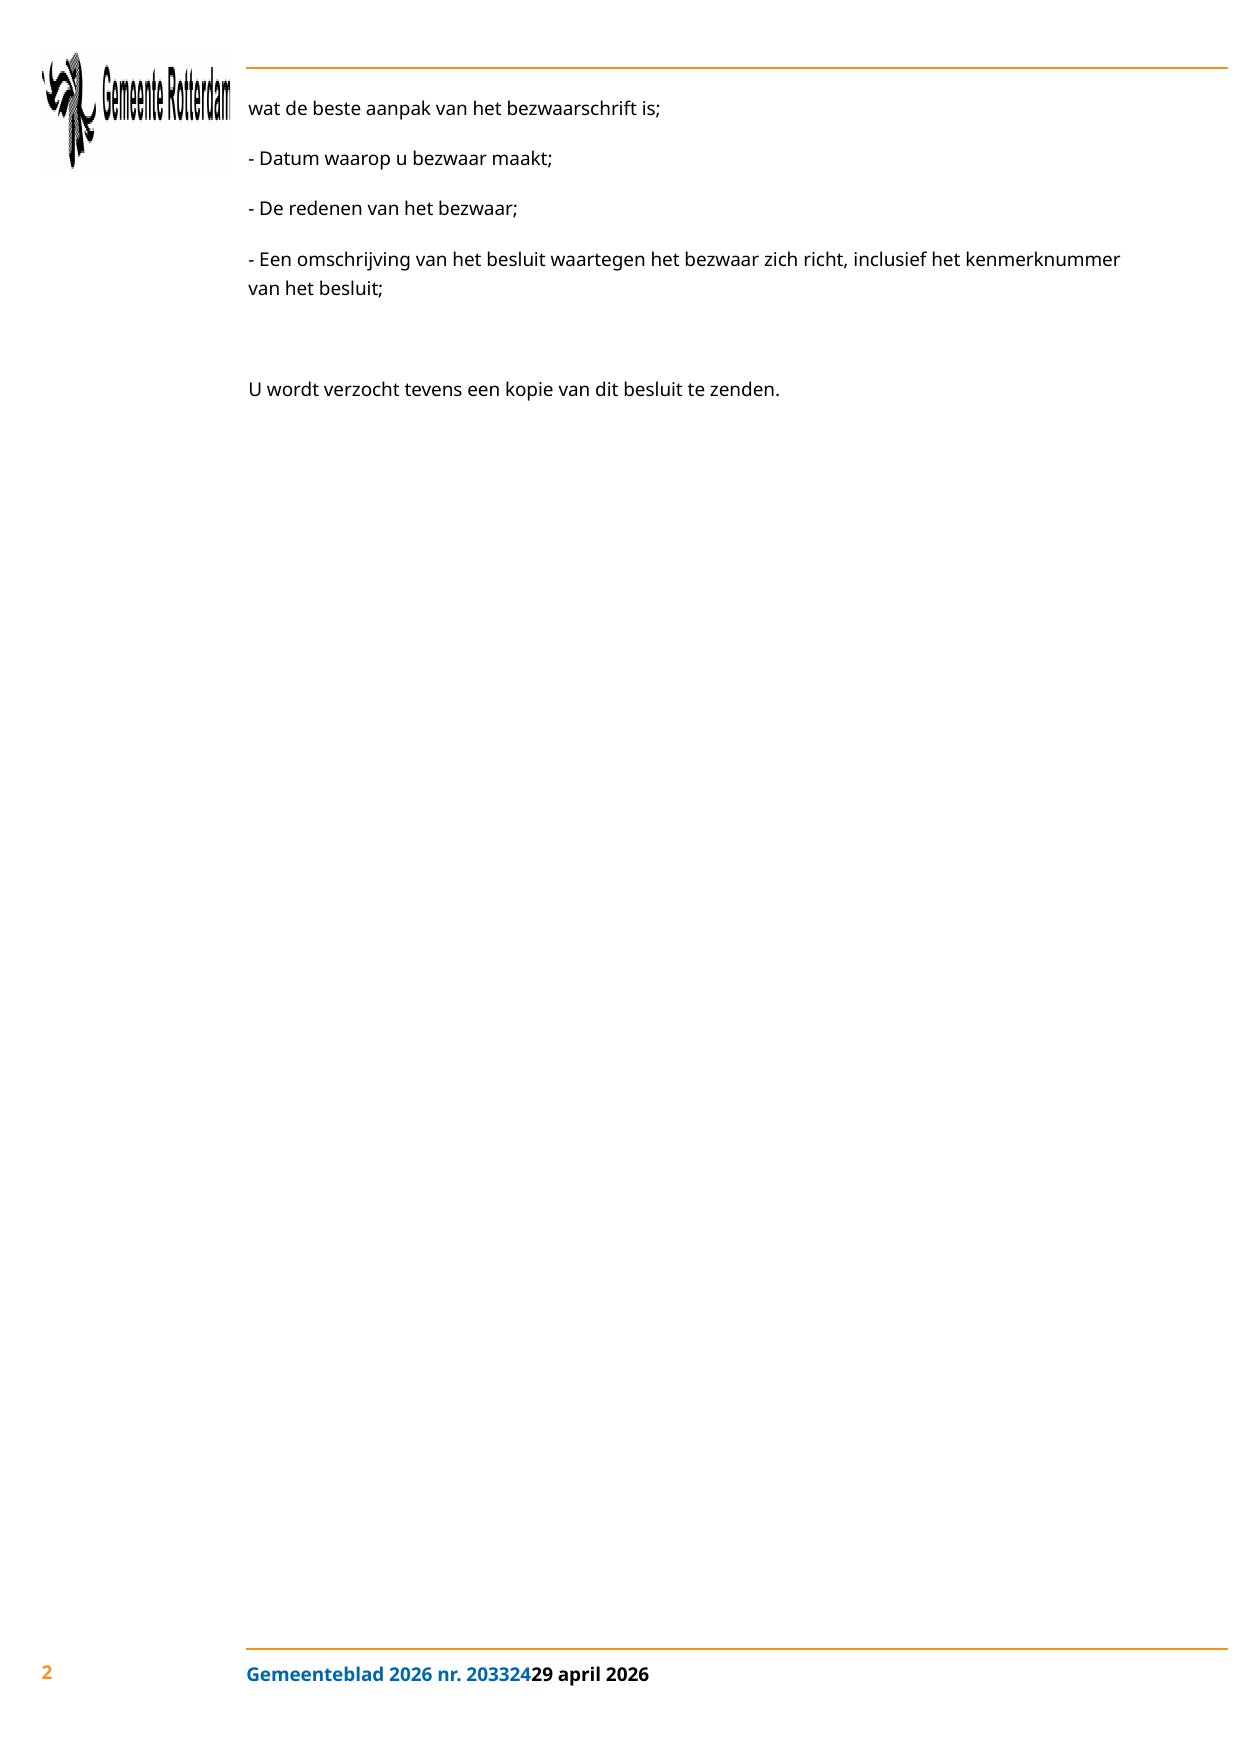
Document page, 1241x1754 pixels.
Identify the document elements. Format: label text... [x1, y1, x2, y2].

text U wordt verzocht tevens een kopie van dit besluit te zenden. [248, 376, 1152, 402]
text - Een omschrijving van het besluit waartegen het bezwaar zich richt, inclusief het kenmerknummer van het besluit; [248, 246, 1152, 301]
picture [41, 47, 231, 172]
text wat de beste aanpak van het bezwaarschrift is; [248, 95, 1152, 121]
text - De redenen van het bezwaar; [248, 196, 1152, 221]
text - Datum waarop u bezwaar maakt; [248, 145, 1152, 171]
